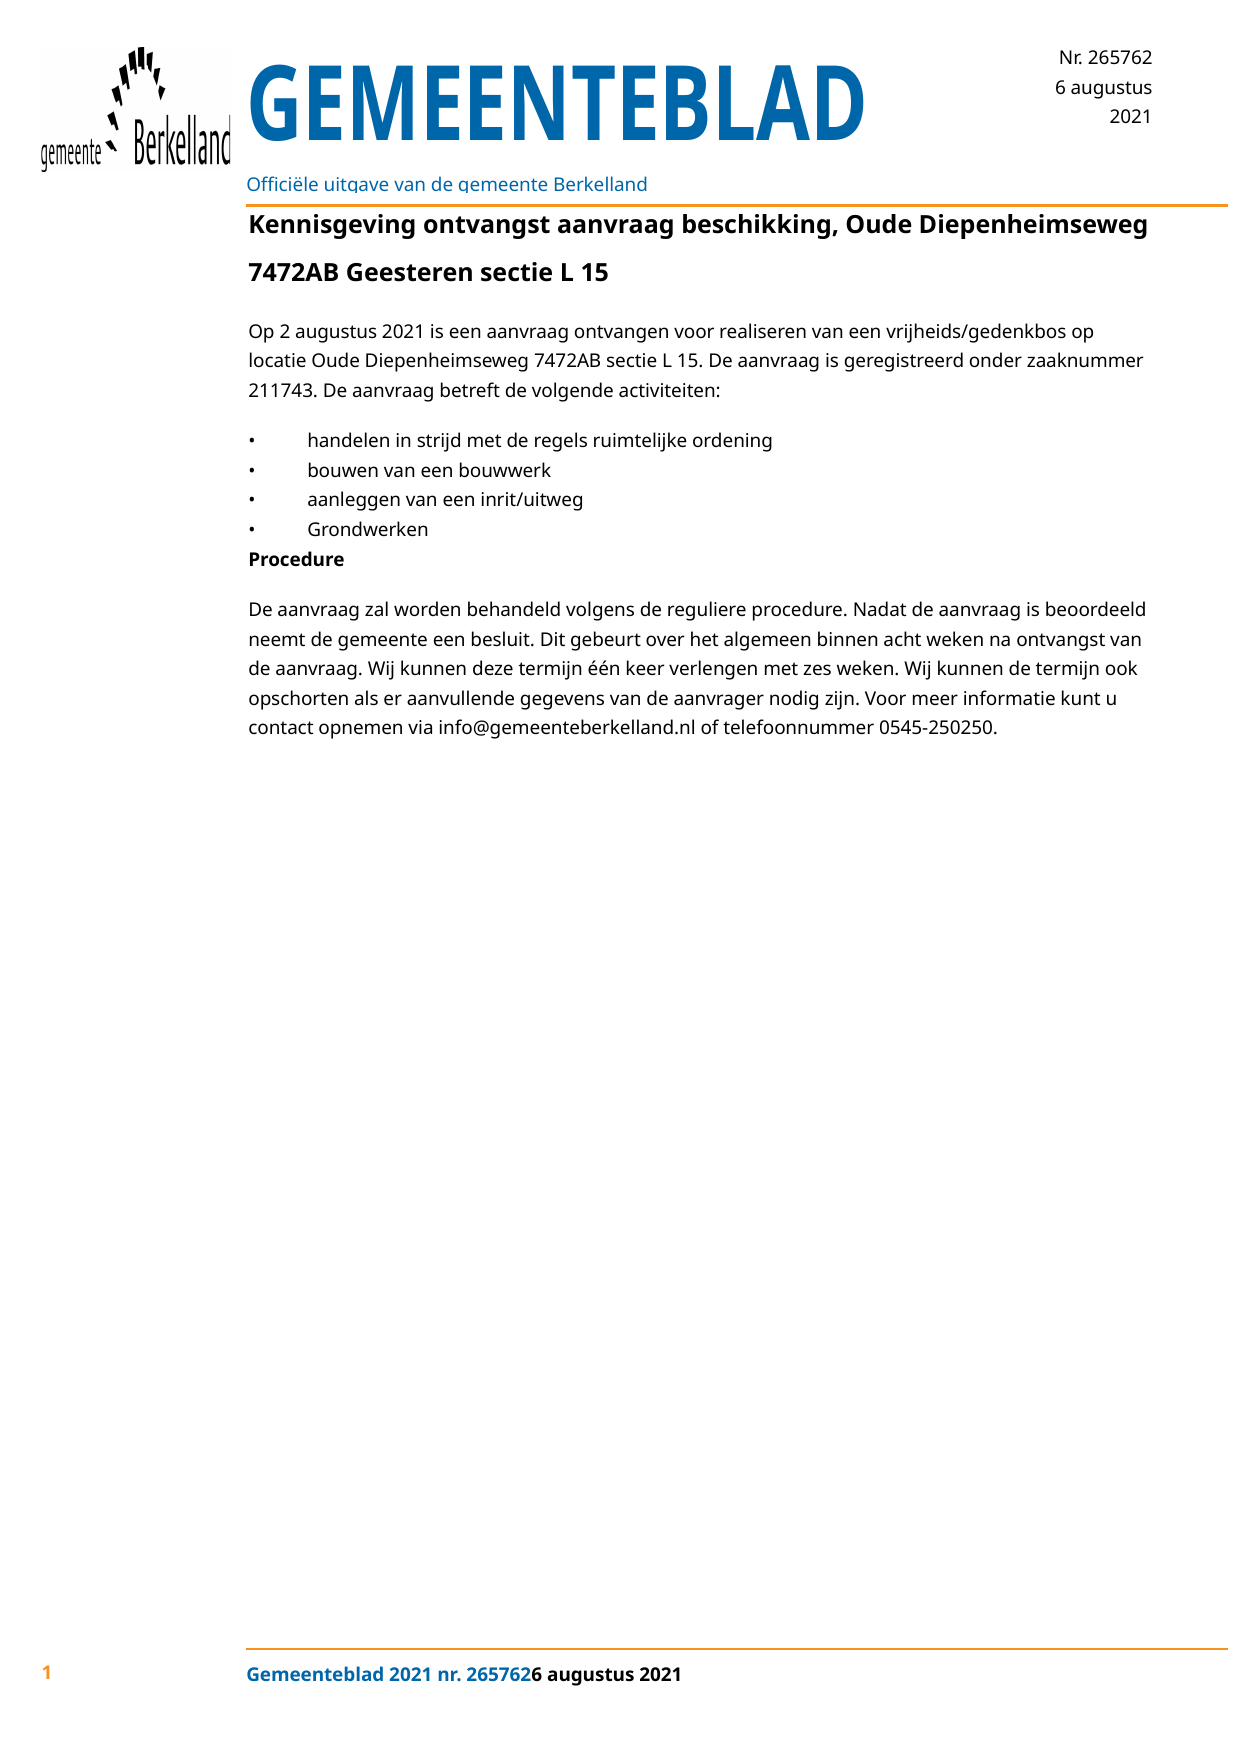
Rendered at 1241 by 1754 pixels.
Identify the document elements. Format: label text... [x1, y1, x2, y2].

list handelen in strijd met de regels ruimtelijke ordening [248, 427, 1152, 453]
text Op 2 augustus 2021 is een aanvraag ontvangen voor realiseren van een vrijheids/gedenkbos op locatie Oude Diepenheimseweg 7472AB sectie L 15. De aanvraag is geregistreerd onder zaaknummer 211743. De aanvraag betreft de volgende activiteiten: [248, 318, 1152, 403]
picture [41, 47, 231, 172]
list bouwen van een bouwwerk [248, 457, 1152, 483]
list aanleggen van een inrit/uitweg [248, 487, 1152, 512]
list Grondwerken [248, 516, 1152, 542]
text Procedure [248, 546, 1152, 572]
text Kennisgeving ontvangst aanvraag beschikking, Oude Diepenheimseweg 7472AB Geesteren sectie L 15 [248, 207, 1152, 288]
text De aanvraag zal worden behandeld volgens de reguliere procedure. Nadat de aanvraag is beoordeeld neemt de gemeente een besluit. Dit gebeurt over het algemeen binnen acht weken na ontvangst van de aanvraag. Wij kunnen deze termijn één keer verlengen met zes weken. Wij kunnen de termijn ook opschorten als er aanvullende gegevens van de aanvrager nodig zijn. Voor meer informatie kunt u contact opnemen via info@gemeenteberkelland.nl of telefoonnummer 0545-250250. [248, 596, 1152, 740]
